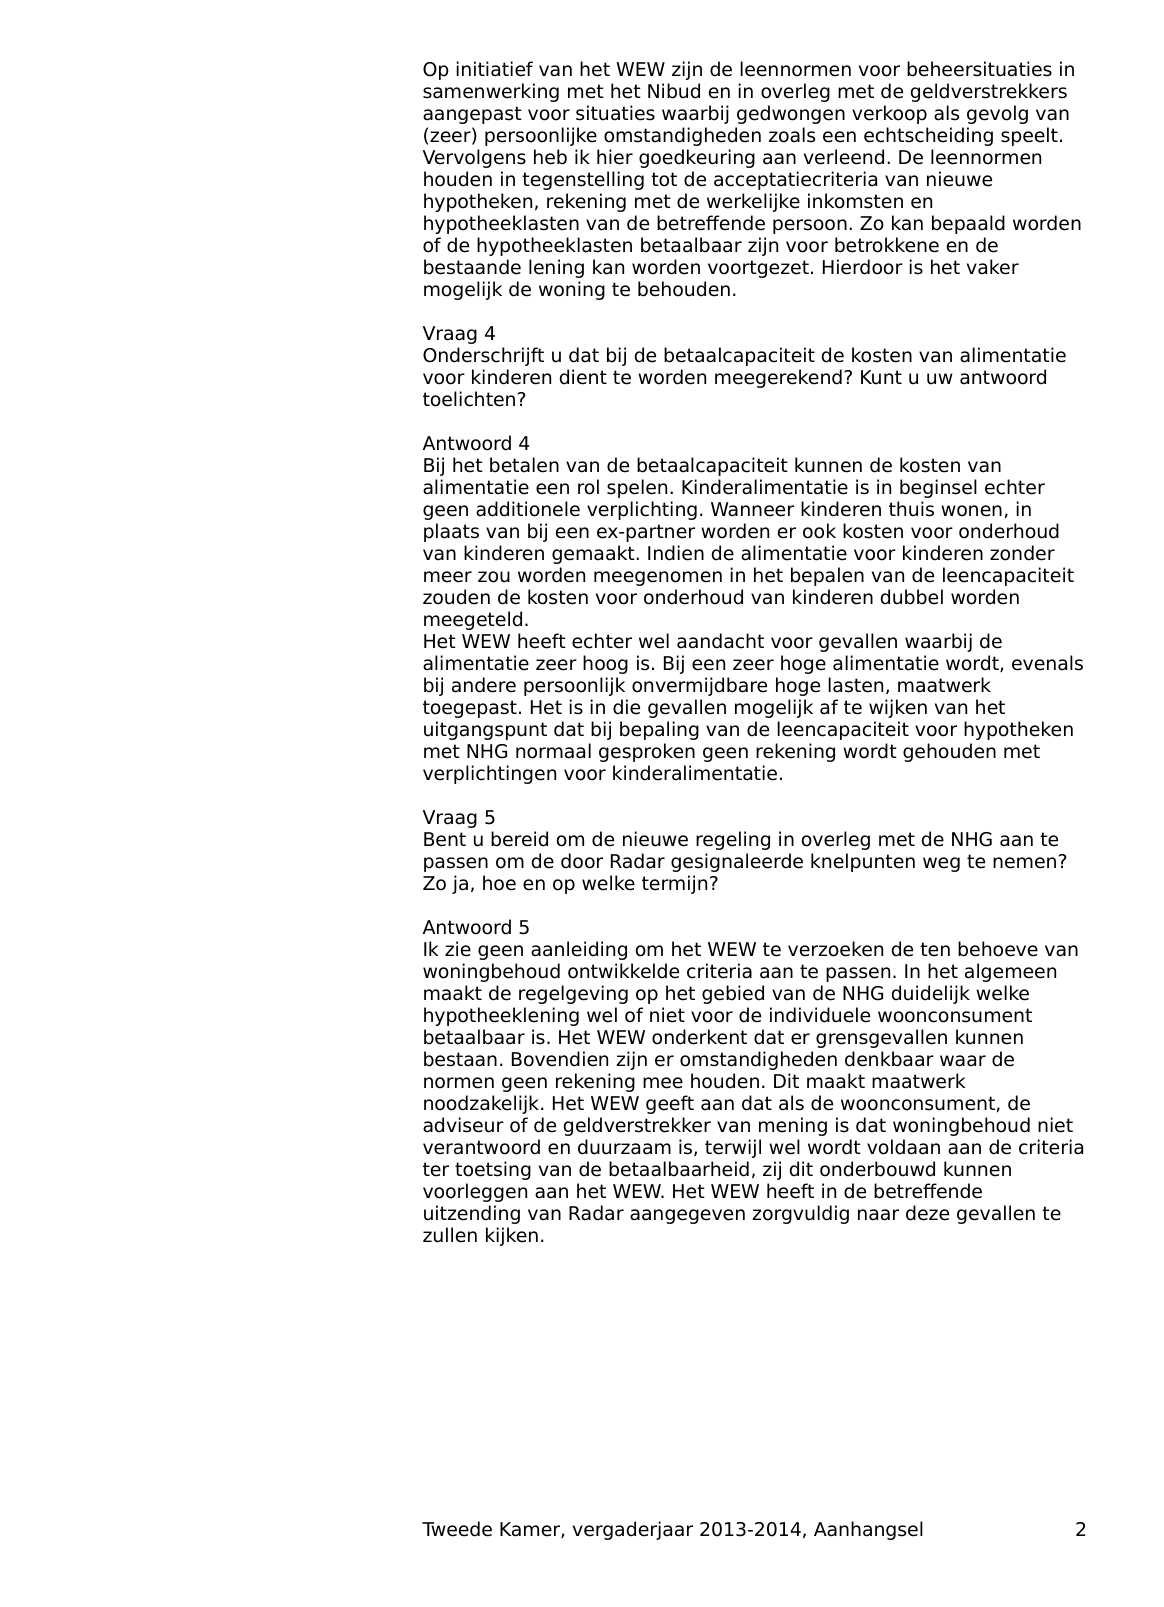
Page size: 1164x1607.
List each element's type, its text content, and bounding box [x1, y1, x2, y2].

text Antwoord 5 [422, 917, 1087, 939]
text Bij het betalen van de betaalcapaciteit kunnen de kosten van alimentatie een rol spelen. Kinderalimentatie is in beginsel echter geen additionele verplichting. Wanneer kinderen thuis wonen, in plaats van bij een ex-partner worden er ook kosten voor onderhoud van kinderen gemaakt. Indien de alimentatie voor kinderen zonder meer zou worden meegenomen in het bepalen van de leencapaciteit zouden de kosten voor onderhoud van kinderen dubbel worden meegeteld. [422, 455, 1087, 631]
text Onderschrijft u dat bij de betaalcapaciteit de kosten van alimentatie voor kinderen dient te worden meegerekend? Kunt u uw antwoord toelichten? [422, 345, 1087, 411]
text Op initiatief van het WEW zijn de leennormen voor beheersituaties in samenwerking met het Nibud en in overleg met de geldverstrekkers aangepast voor situaties waarbij gedwongen verkoop als gevolg van (zeer) persoonlijke omstandigheden zoals een echtscheiding speelt. Vervolgens heb ik hier goedkeuring aan verleend. De leennormen houden in tegenstelling tot de acceptatiecriteria van nieuwe hypotheken, rekening met de werkelijke inkomsten en hypotheeklasten van de betreffende persoon. Zo kan bepaald worden of de hypotheeklasten betaalbaar zijn voor betrokkene en de bestaande lening kan worden voortgezet. Hierdoor is het vaker mogelijk de woning te behouden. [422, 59, 1087, 301]
text Vraag 5 [422, 807, 1087, 829]
text Ik zie geen aanleiding om het WEW te verzoeken de ten behoeve van woningbehoud ontwikkelde criteria aan te passen. In het algemeen maakt de regelgeving op het gebied van de NHG duidelijk welke hypotheeklening wel of niet voor de individuele woonconsument betaalbaar is. Het WEW onderkent dat er grensgevallen kunnen bestaan. Bovendien zijn er omstandigheden denkbaar waar de normen geen rekening mee houden. Dit maakt maatwerk noodzakelijk. Het WEW geeft aan dat als de woonconsument, de adviseur of de geldverstrekker van mening is dat woningbehoud niet verantwoord en duurzaam is, terwijl wel wordt voldaan aan de criteria ter toetsing van de betaalbaarheid, zij dit onderbouwd kunnen voorleggen aan het WEW. Het WEW heeft in de betreffende uitzending van Radar aangegeven zorgvuldig naar deze gevallen te zullen kijken. [422, 939, 1087, 1247]
text Bent u bereid om de nieuwe regeling in overleg met de NHG aan te passen om de door Radar gesignaleerde knelpunten weg te nemen? Zo ja, hoe en op welke termijn? [422, 829, 1087, 895]
text Het WEW heeft echter wel aandacht voor gevallen waarbij de alimentatie zeer hoog is. Bij een zeer hoge alimentatie wordt, evenals bij andere persoonlijk onvermijdbare hoge lasten, maatwerk toegepast. Het is in die gevallen mogelijk af te wijken van het uitgangspunt dat bij bepaling van de leencapaciteit voor hypotheken met NHG normaal gesproken geen rekening wordt gehouden met verplichtingen voor kinderalimentatie. [422, 631, 1087, 785]
text Vraag 4 [422, 323, 1087, 345]
text Antwoord 4 [422, 433, 1087, 455]
